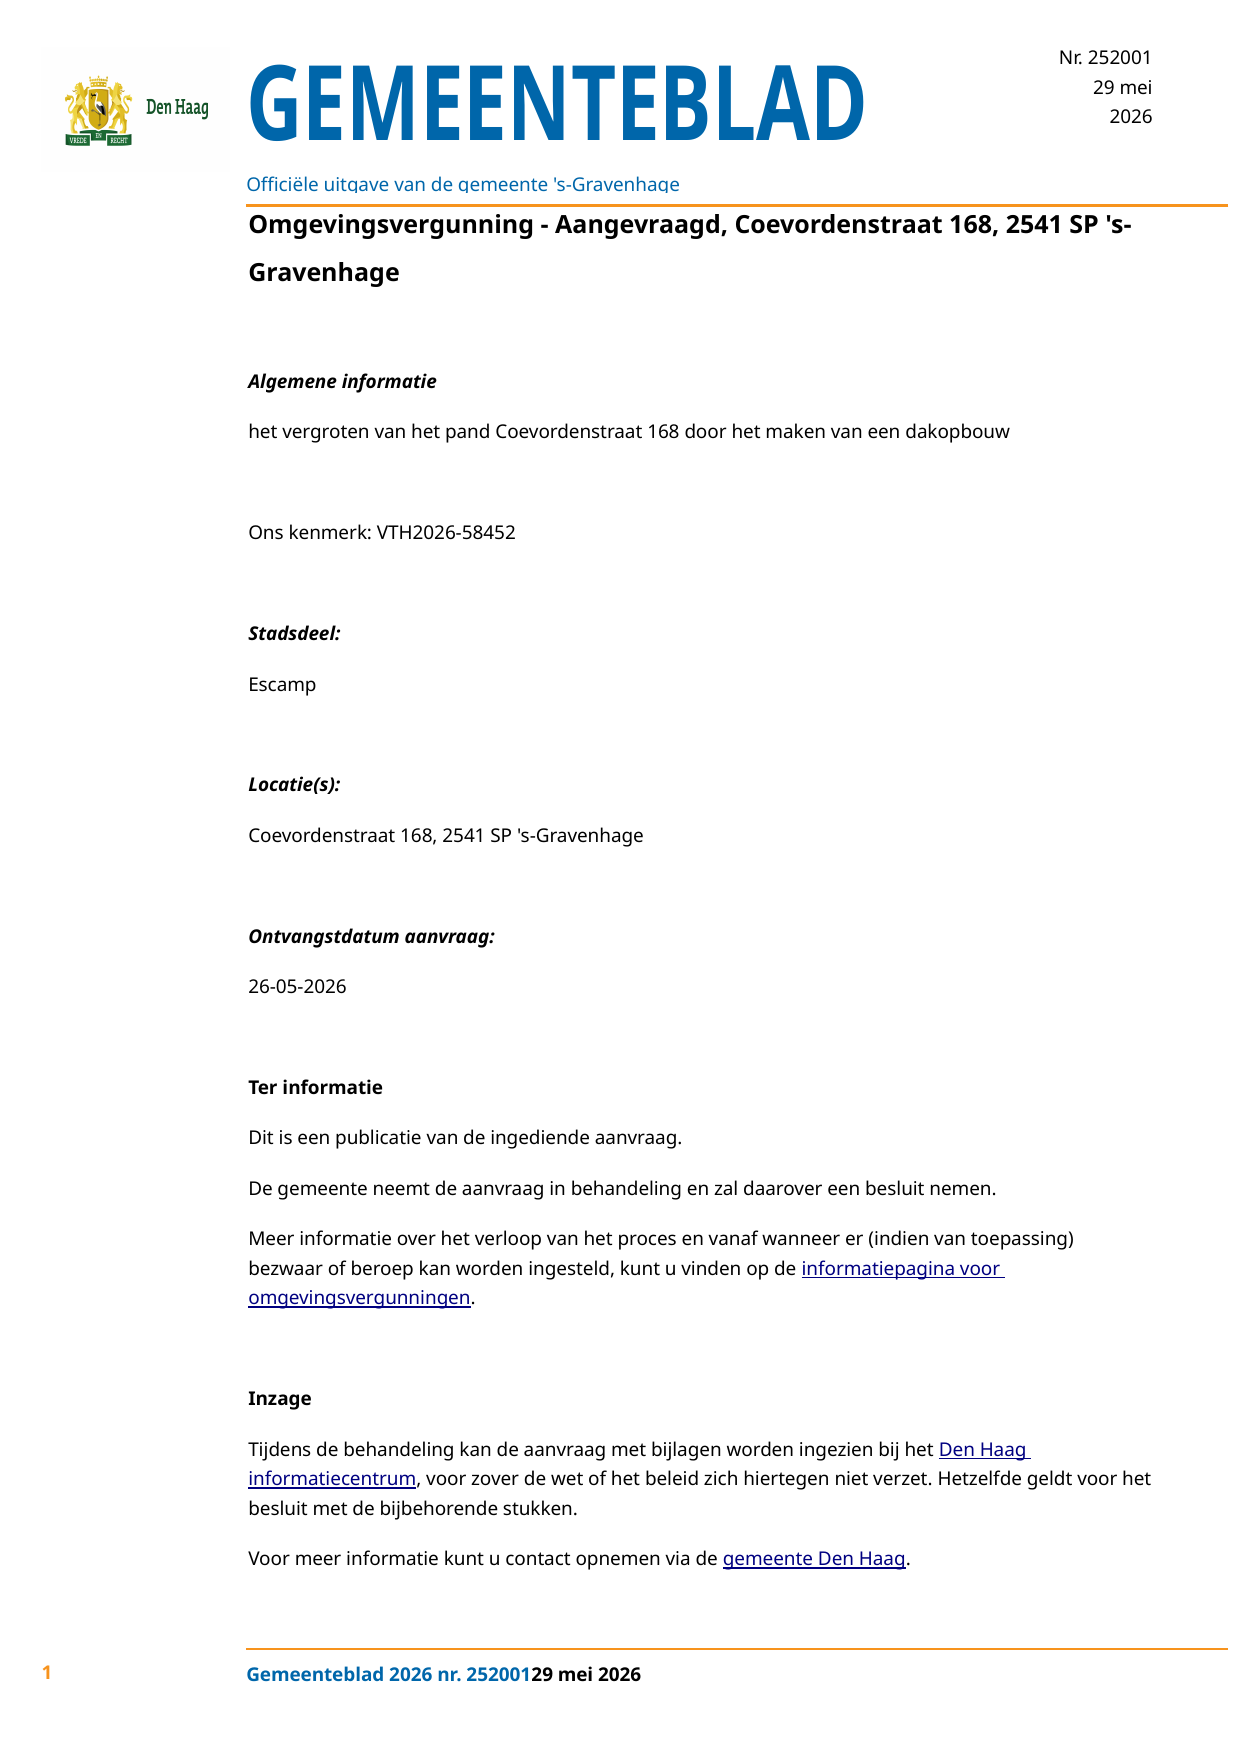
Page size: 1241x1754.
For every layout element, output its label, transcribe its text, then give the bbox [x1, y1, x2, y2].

text 26-05-2026 [248, 973, 1152, 999]
text Ter informatie [248, 1074, 1152, 1100]
text Escamp [248, 671, 1152, 697]
text Dit is een publicatie van de ingediende aanvraag. [248, 1124, 1152, 1150]
text het vergroten van het pand Coevordenstraat 168 door het maken van een dakopbouw [248, 419, 1152, 444]
text Omgevingsvergunning - Aangevraagd, Coevordenstraat 168, 2541 SP 's-Gravenhage [248, 207, 1152, 288]
text Meer informatie over het verloop van het proces en vanaf wanneer er (indien van toepassing) bezwaar of beroep kan worden ingesteld, kunt u vinden op de informatiepagina voor omgevingsvergunningen. [248, 1225, 1152, 1310]
text Ontvangstdatum aanvraag: [248, 923, 1152, 949]
text Locatie(s): [248, 772, 1152, 797]
text Voor meer informatie kunt u contact opnemen via de gemeente Den Haag. [248, 1545, 1152, 1571]
text Ons kenmerk: VTH2026-58452 [248, 519, 1152, 545]
text Inzage [248, 1385, 1152, 1411]
text De gemeente neemt de aanvraag in behandeling en zal daarover een besluit nemen. [248, 1175, 1152, 1201]
text Algemene informatie [248, 368, 1152, 394]
text Tijdens de behandeling kan de aanvraag met bijlagen worden ingezien bij het Den Haag informatiecentrum, voor zover de wet of het beleid zich hiertegen niet verzet. Hetzelfde geldt voor het besluit met de bijbehorende stukken. [248, 1436, 1152, 1521]
text Stadsdeel: [248, 620, 1152, 646]
text Coevordenstraat 168, 2541 SP 's-Gravenhage [248, 822, 1152, 848]
picture [41, 47, 231, 172]
